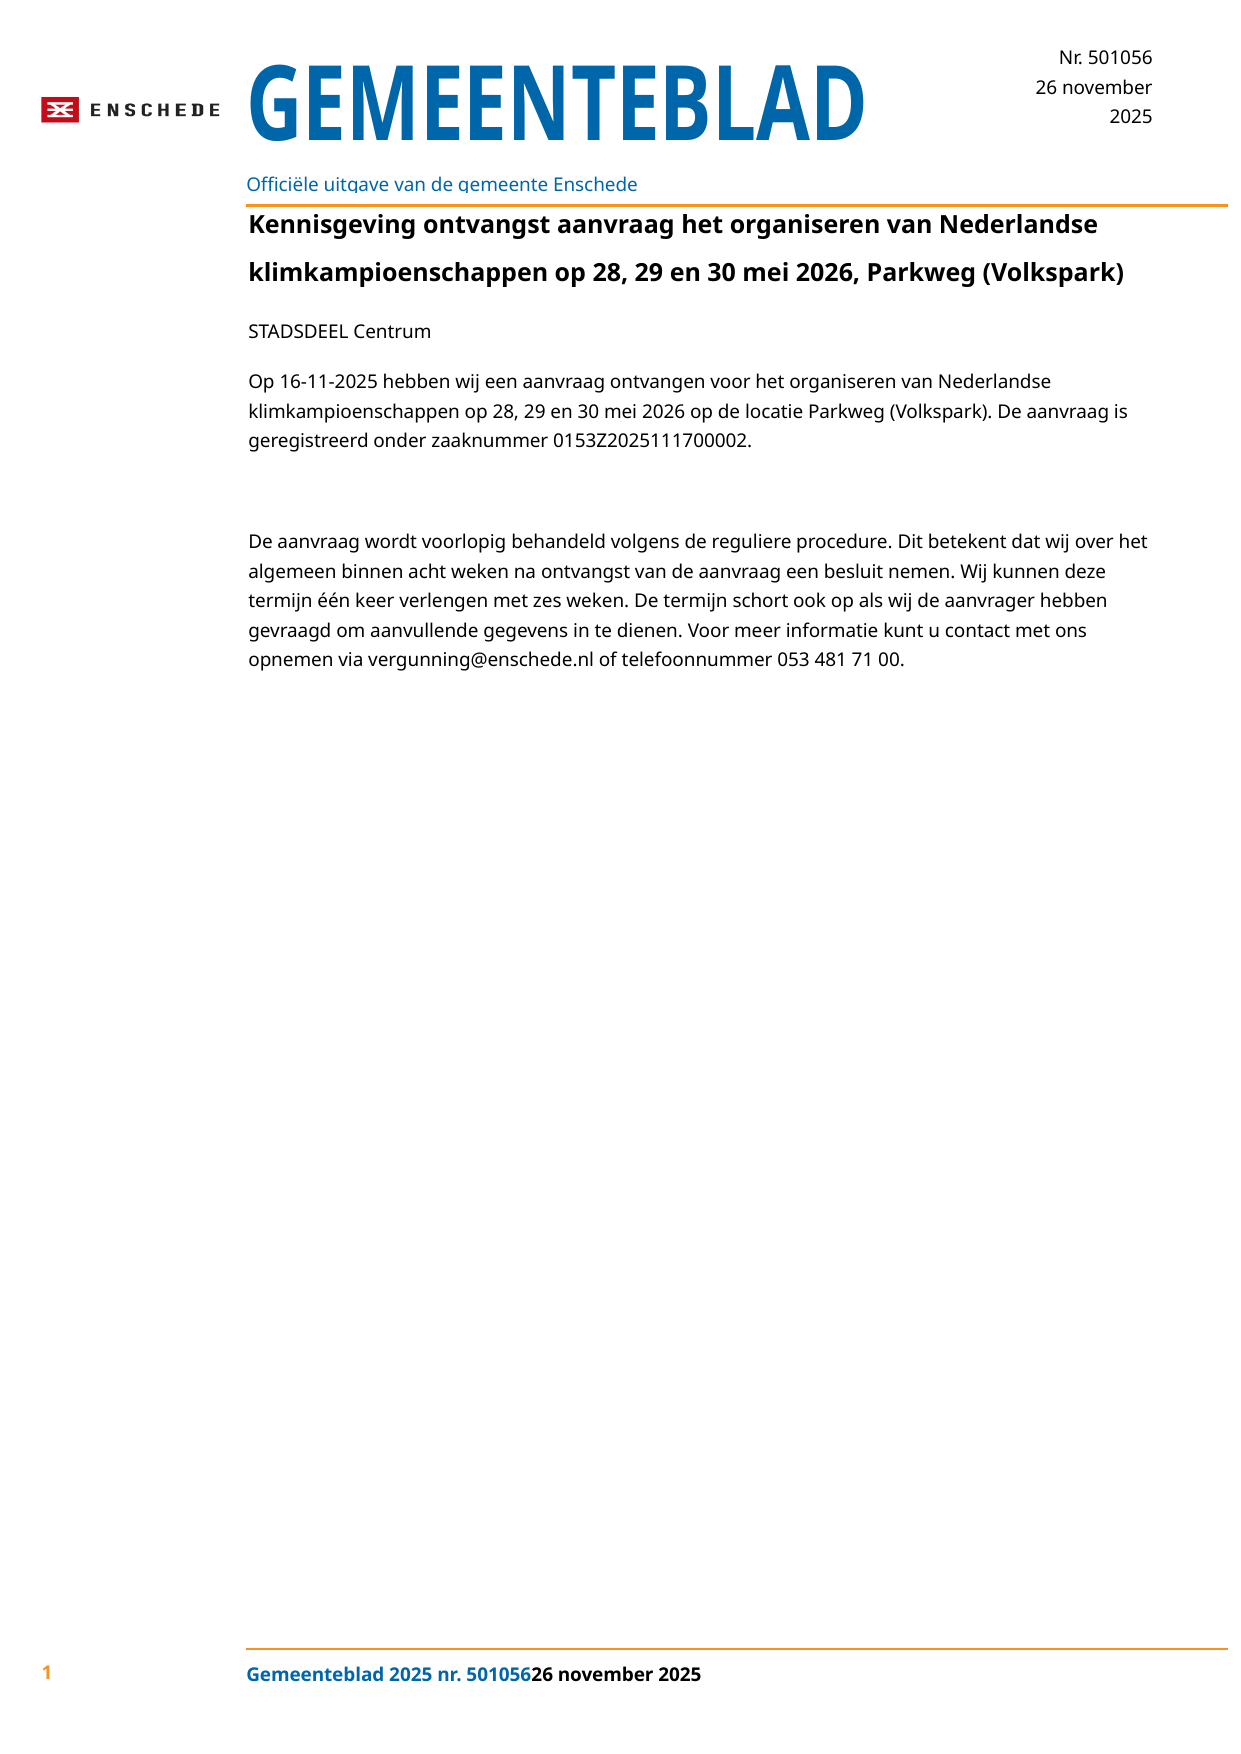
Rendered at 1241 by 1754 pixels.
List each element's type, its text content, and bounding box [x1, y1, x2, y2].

text De aanvraag wordt voorlopig behandeld volgens de reguliere procedure. Dit betekent dat wij over het algemeen binnen acht weken na ontvangst van de aanvraag een besluit nemen. Wij kunnen deze termijn één keer verlengen met zes weken. De termijn schort ook op als wij de aanvrager hebben gevraagd om aanvullende gegevens in te dienen. Voor meer informatie kunt u contact met ons opnemen via vergunning@enschede.nl of telefoonnummer 053 481 71 00. [248, 528, 1152, 672]
text Op 16-11-2025 hebben wij een aanvraag ontvangen voor het organiseren van Nederlandse klimkampioenschappen op 28, 29 en 30 mei 2026 op de locatie Parkweg (Volkspark). De aanvraag is geregistreerd onder zaaknummer 0153Z2025111700002. [248, 368, 1152, 453]
picture [41, 47, 231, 172]
text Kennisgeving ontvangst aanvraag het organiseren van Nederlandse klimkampioenschappen op 28, 29 en 30 mei 2026, Parkweg (Volkspark) [248, 207, 1152, 288]
text STADSDEEL Centrum [248, 318, 1152, 344]
